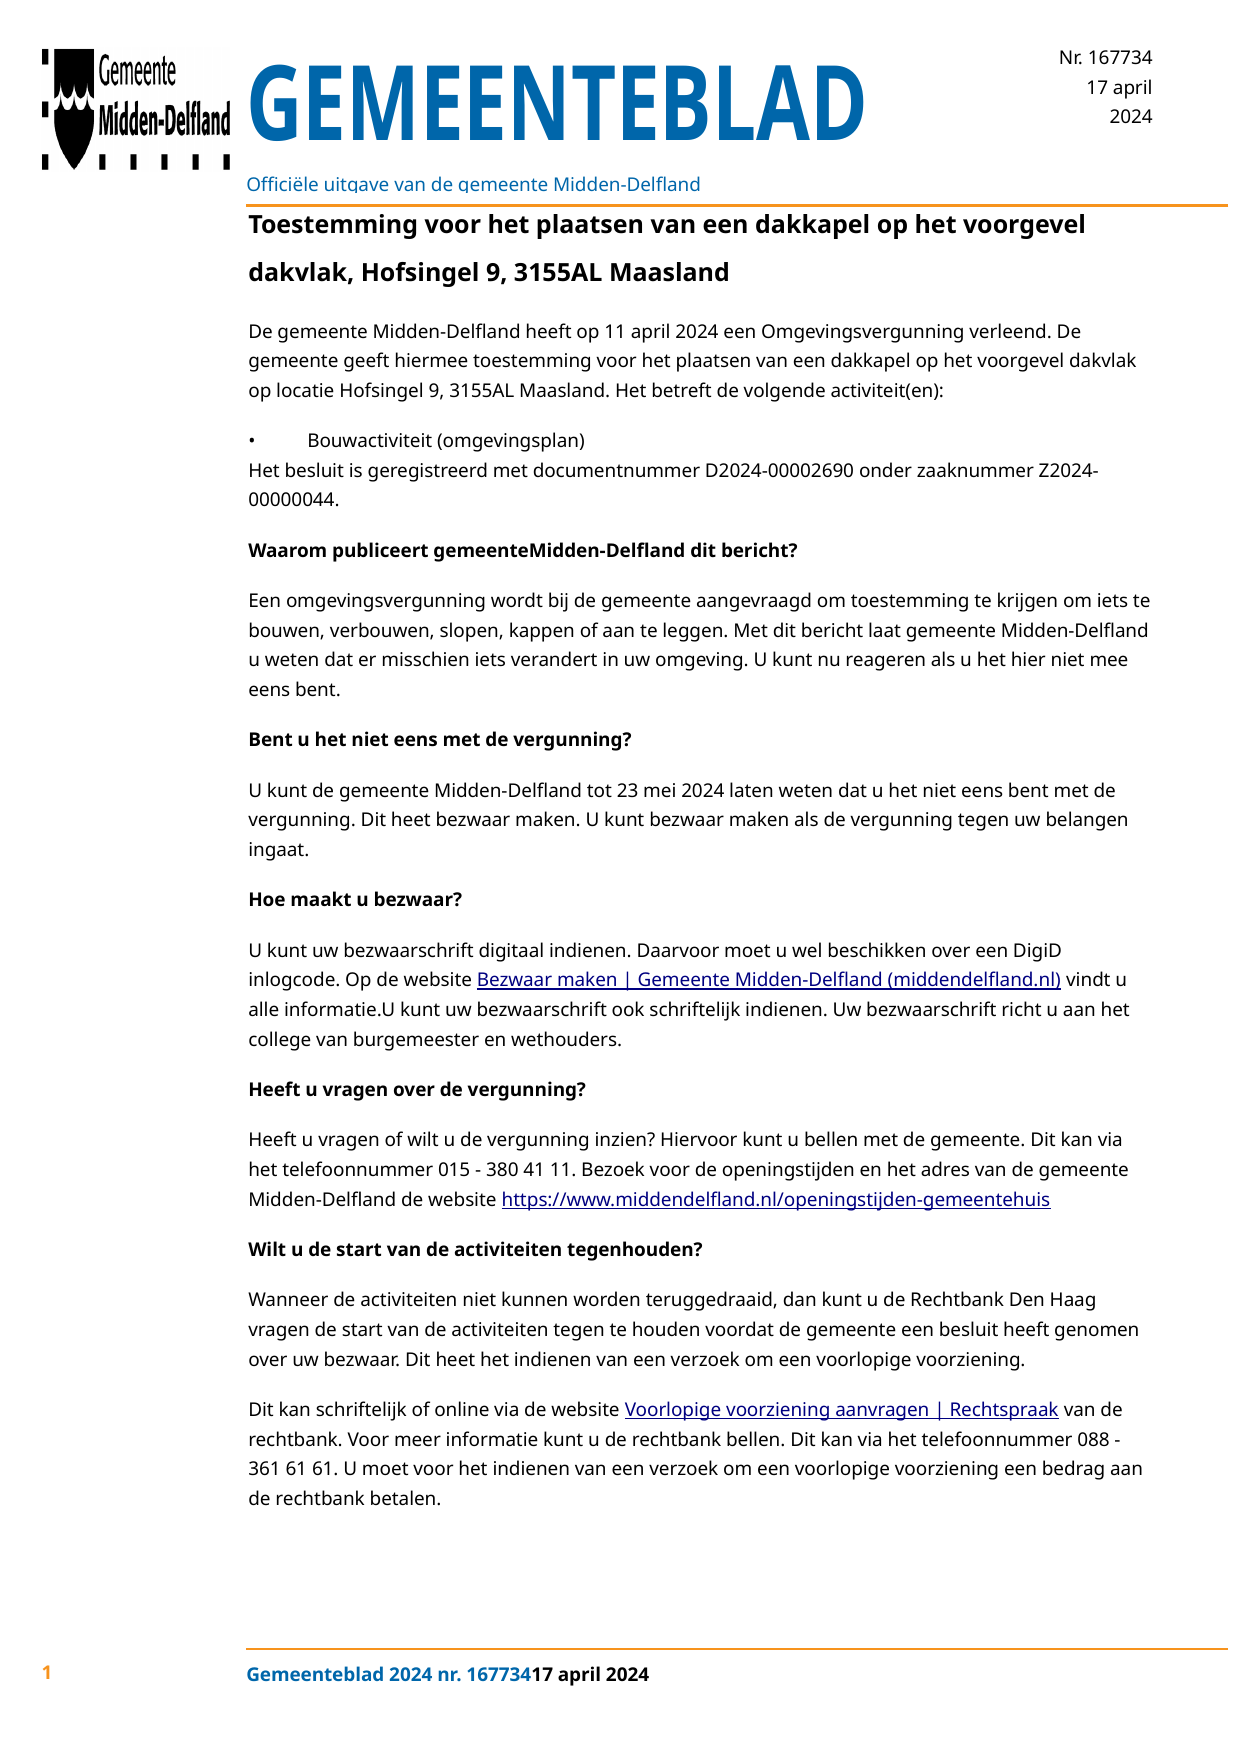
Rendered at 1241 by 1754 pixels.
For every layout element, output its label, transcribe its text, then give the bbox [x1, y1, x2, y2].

text Wilt u de start van de activiteiten tegenhouden? [248, 1236, 1152, 1262]
text De gemeente Midden-Delfland heeft op 11 april 2024 een Omgevingsvergunning verleend. De gemeente geeft hiermee toestemming voor het plaatsen van een dakkapel op het voorgevel dakvlak op locatie Hofsingel 9, 3155AL Maasland. Het betreft de volgende activiteit(en): [248, 318, 1152, 403]
text Een omgevingsvergunning wordt bij de gemeente aangevraagd om toestemming te krijgen om iets te bouwen, verbouwen, slopen, kappen of aan te leggen. Met dit bericht laat gemeente Midden-Delfland u weten dat er misschien iets verandert in uw omgeving. U kunt nu reageren als u het hier niet mee eens bent. [248, 587, 1152, 702]
text Het besluit is geregistreerd met documentnummer D2024-00002690 onder zaaknummer Z2024-00000044. [248, 457, 1152, 512]
text Heeft u vragen over de vergunning? [248, 1076, 1152, 1102]
text Hoe maakt u bezwaar? [248, 887, 1152, 912]
text Waarom publiceert gemeenteMidden-Delfland dit bericht? [248, 537, 1152, 563]
text Wanneer de activiteiten niet kunnen worden teruggedraaid, dan kunt u de Rechtbank Den Haag vragen de start van de activiteiten tegen te houden voordat de gemeente een besluit heeft genomen over uw bezwaar. Dit heet het indienen van een verzoek om een voorlopige voorziening. [248, 1287, 1152, 1372]
text Bent u het niet eens met de vergunning? [248, 727, 1152, 752]
text U kunt de gemeente Midden-Delfland tot 23 mei 2024 laten weten dat u het niet eens bent met de vergunning. Dit heet bezwaar maken. U kunt bezwaar maken als de vergunning tegen uw belangen ingaat. [248, 777, 1152, 862]
picture [41, 47, 231, 172]
text Heeft u vragen of wilt u de vergunning inzien? Hiervoor kunt u bellen met de gemeente. Dit kan via het telefoonnummer 015 - 380 41 11. Bezoek voor de openingstijden en het adres van de gemeente Midden-Delfland de website https://www.middendelfland.nl/openingstijden-gemeentehuis [248, 1127, 1152, 1212]
text Toestemming voor het plaatsen van een dakkapel op het voorgevel dakvlak, Hofsingel 9, 3155AL Maasland [248, 207, 1152, 288]
text Dit kan schriftelijk of online via de website Voorlopige voorziening aanvragen | Rechtspraak van de rechtbank. Voor meer informatie kunt u de rechtbank bellen. Dit kan via het telefoonnummer 088 - 361 61 61. U moet voor het indienen van een verzoek om een voorlopige voorziening een bedrag aan de rechtbank betalen. [248, 1396, 1152, 1511]
text U kunt uw bezwaarschrift digitaal indienen. Daarvoor moet u wel beschikken over een DigiD inlogcode. Op de website Bezwaar maken | Gemeente Midden-Delfland (middendelfland.nl) vindt u alle informatie.U kunt uw bezwaarschrift ook schriftelijk indienen. Uw bezwaarschrift richt u aan het college van burgemeester en wethouders. [248, 937, 1152, 1052]
list Bouwactiviteit (omgevingsplan) [248, 427, 1152, 453]
